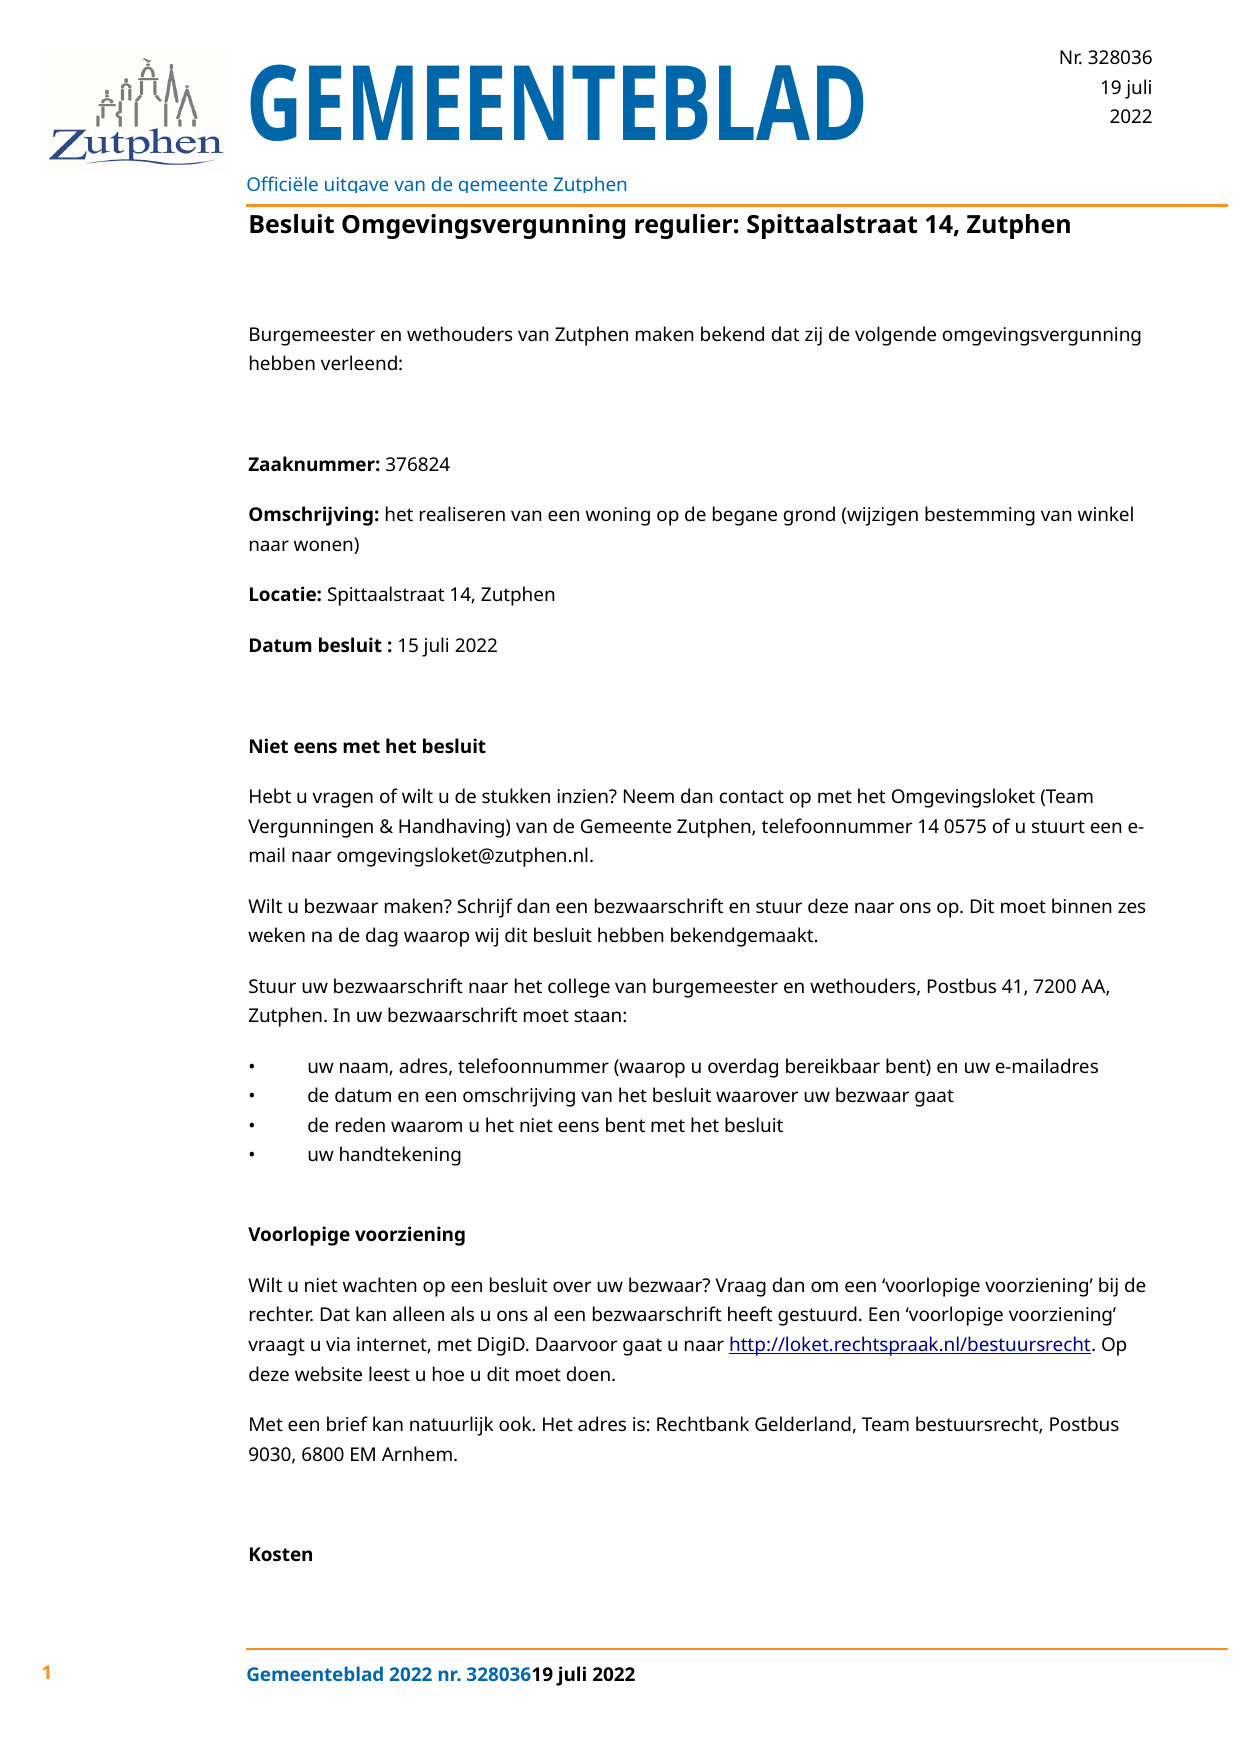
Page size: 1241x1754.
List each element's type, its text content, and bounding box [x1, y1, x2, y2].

list uw naam, adres, telefoonnummer (waarop u overdag bereikbaar bent) en uw e-mailadres [248, 1053, 1152, 1078]
list uw handtekening [248, 1142, 1152, 1167]
text Met een brief kan natuurlijk ook. Het adres is: Rechtbank Gelderland, Team bestuursrecht, Postbus 9030, 6800 EM Arnhem. [248, 1411, 1152, 1466]
text Locatie: Spittaalstraat 14, Zutphen [248, 582, 1152, 607]
list de datum en een omschrijving van het besluit waarover uw bezwaar gaat [248, 1082, 1152, 1108]
text Datum besluit : 15 juli 2022 [248, 632, 1152, 658]
text Voorlopige voorziening [248, 1222, 1152, 1247]
text Burgemeester en wethouders van Zutphen maken bekend dat zij de volgende omgevingsvergunning hebben verleend: [248, 321, 1152, 376]
text Besluit Omgevingsvergunning regulier: Spittaalstraat 14, Zutphen [248, 207, 1152, 241]
text Wilt u bezwaar maken? Schrijf dan een bezwaarschrift en stuur deze naar ons op. Dit moet binnen zes weken na de dag waarop wij dit besluit hebben bekendgemaakt. [248, 893, 1152, 948]
text Zaaknummer: 376824 [248, 451, 1152, 477]
text Kosten [248, 1542, 1152, 1567]
text Niet eens met het besluit [248, 733, 1152, 758]
text Stuur uw bezwaarschrift naar het college van burgemeester en wethouders, Postbus 41, 7200 AA, Zutphen. In uw bezwaarschrift moet staan: [248, 973, 1152, 1028]
list de reden waarom u het niet eens bent met het besluit [248, 1112, 1152, 1138]
text Hebt u vragen of wilt u de stukken inzien? Neem dan contact op met het Omgevingsloket (Team Vergunningen & Handhaving) van de Gemeente Zutphen, telefoonnummer 14 0575 of u stuurt een e-mail naar omgevingsloket@zutphen.nl. [248, 783, 1152, 868]
picture [41, 47, 231, 172]
text Omschrijving: het realiseren van een woning op de begane grond (wijzigen bestemming van winkel naar wonen) [248, 502, 1152, 557]
text Wilt u niet wachten op een besluit over uw bezwaar? Vraag dan om een ‘voorlopige voorziening’ bij de rechter. Dat kan alleen als u ons al een bezwaarschrift heeft gestuurd. Een ‘voorlopige voorziening’ vraagt u via internet, met DigiD. Daarvoor gaat u naar http://loket.rechtspraak.nl/bestuursrecht. Op deze website leest u hoe u dit moet doen. [248, 1272, 1152, 1386]
